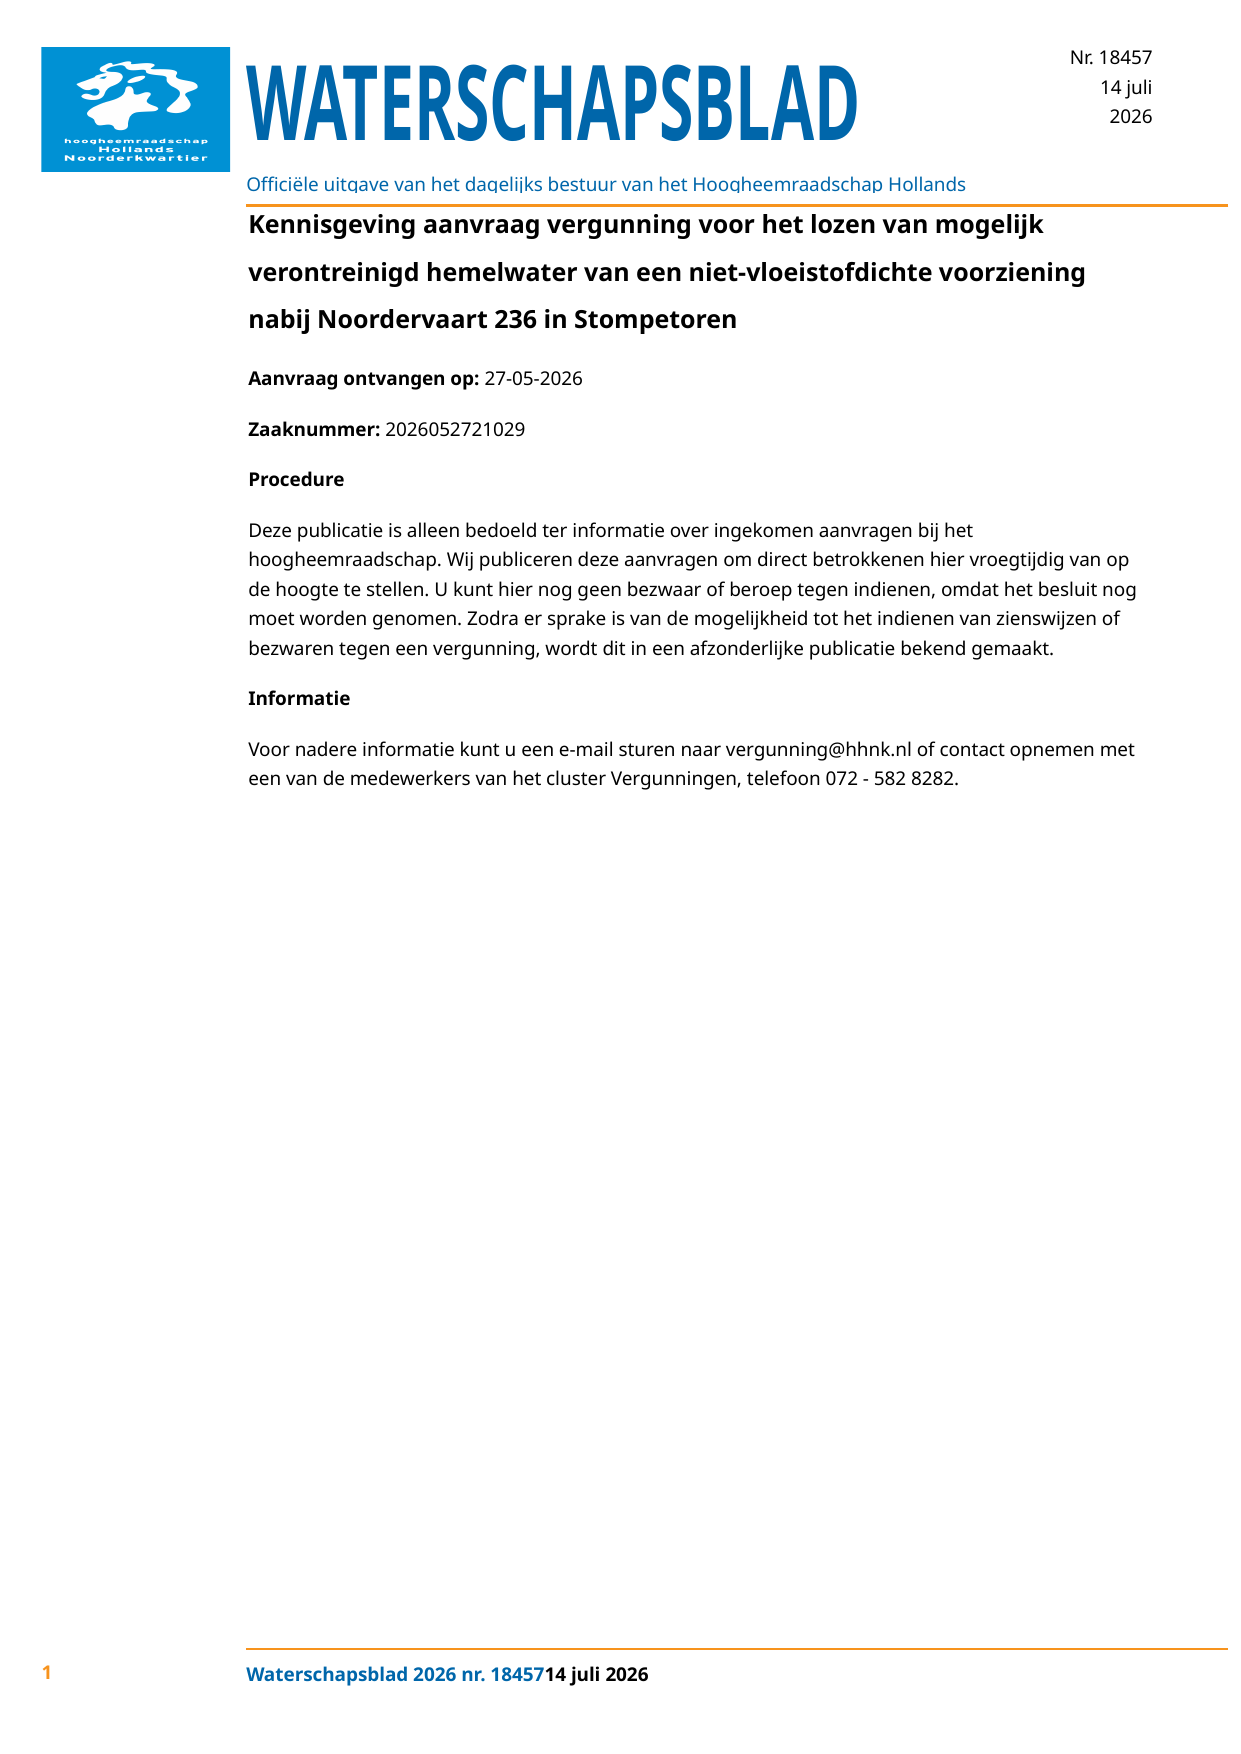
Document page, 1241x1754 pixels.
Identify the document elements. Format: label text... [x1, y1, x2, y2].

picture [129, 76, 144, 82]
text Deze publicatie is alleen bedoeld ter informatie over ingekomen aanvragen bij het hoogheemraadschap. Wij publiceren deze aanvragen om direct betrokkenen hier vroegtijdig van op de hoogte te stellen. U kunt hier nog geen bezwaar of beroep tegen indienen, omdat het besluit nog moet worden genomen. Zodra er sprake is van de mogelijkheid tot het indienen van zienswijzen of bezwaren tegen een vergunning, wordt dit in een afzonderlijke publicatie bekend gemaakt. [248, 517, 1152, 661]
picture [88, 87, 157, 130]
text Kennisgeving aanvraag vergunning voor het lozen van mogelijk verontreinigd hemelwater van een niet-vloeistofdichte voorziening nabij Noordervaart 236 in Stompetoren [248, 207, 1152, 336]
text Voor nadere informatie kunt u een e-mail sturen naar vergunning@hhnk.nl of contact opnemen met een van de medewerkers van het cluster Vergunningen, telefoon 072 - 582 8282. [248, 736, 1152, 791]
text Zaaknummer: 2026052721029 [248, 416, 1152, 442]
text Aanvraag ontvangen op: 27-05-2026 [248, 366, 1152, 391]
picture [78, 64, 122, 99]
picture [118, 62, 197, 112]
text Informatie [248, 686, 1152, 711]
text Procedure [248, 466, 1152, 492]
